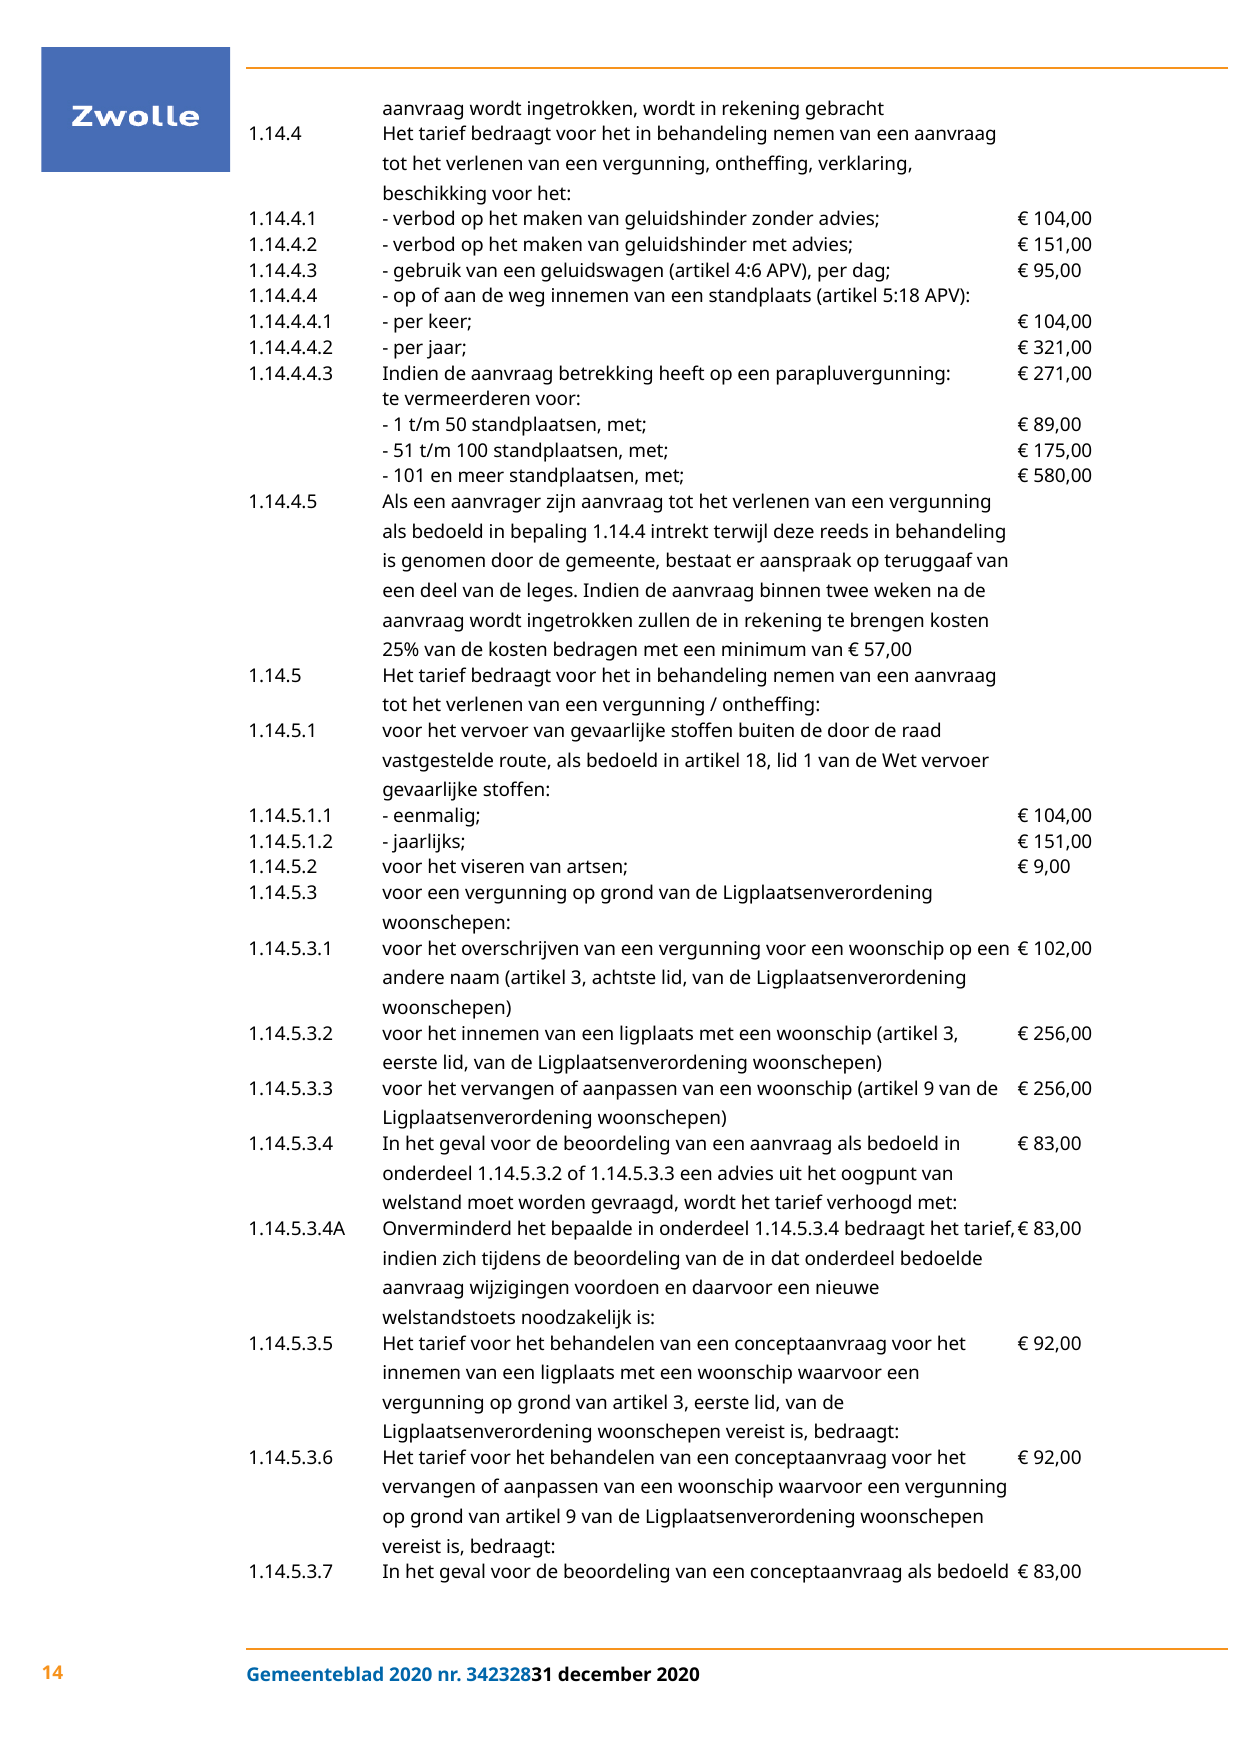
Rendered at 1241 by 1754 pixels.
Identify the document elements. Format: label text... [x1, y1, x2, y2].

table_cell € 175,00 [1018, 437, 1152, 463]
table_cell € 83,00 [1018, 1130, 1152, 1215]
table_cell 1.14.5.3.6 [248, 1444, 382, 1559]
table_cell 1.14.4.5 [248, 489, 382, 662]
table_cell 1.14.4.1 [248, 205, 382, 231]
table_cell € 92,00 [1018, 1330, 1152, 1444]
table_cell € 256,00 [1018, 1020, 1152, 1075]
table_cell [1018, 718, 1152, 802]
table_cell voor het overschrijven van een vergunning voor een woonschip op een andere naam (artikel 3, achtste lid, van de Ligplaatsenverordening woonschepen) [382, 935, 1017, 1020]
table_cell - 51 t/m 100 standplaatsen, met; [382, 437, 1017, 463]
table_cell 1.14.5.3.4 [248, 1130, 382, 1215]
table_cell - op of aan de weg innemen van een standplaats (artikel 5:18 APV): [382, 283, 1017, 308]
table_cell 1.14.5 [248, 662, 382, 717]
table_cell - eenmalig; [382, 802, 1017, 828]
table_cell Het tarief bedraagt voor het in behandeling nemen van een aanvraag tot het verlenen van een vergunning, ontheffing, verklaring, beschikking voor het: [382, 121, 1017, 205]
table_cell € 89,00 [1018, 411, 1152, 437]
table_cell 1.14.5.3.1 [248, 935, 382, 1020]
table_cell € 83,00 [1018, 1559, 1152, 1584]
table_cell [248, 95, 382, 121]
table_cell Het tarief voor het behandelen van een conceptaanvraag voor het innemen van een ligplaats met een woonschip waarvoor een vergunning op grond van artikel 3, eerste lid, van de Ligplaatsenverordening woonschepen vereist is, bedraagt: [382, 1330, 1017, 1444]
table_cell 1.14.4.4 [248, 283, 382, 308]
table_cell [1018, 662, 1152, 717]
table_cell Als een aanvrager zijn aanvraag tot het verlenen van een vergunning als bedoeld in bepaling 1.14.4 intrekt terwijl deze reeds in behandeling is genomen door de gemeente, bestaat er aanspraak op teruggaaf van een deel van de leges. Indien de aanvraag binnen twee weken na de aanvraag wordt ingetrokken zullen de in rekening te brengen kosten 25% van de kosten bedragen met een minimum van € 57,00 [382, 489, 1017, 662]
table_cell 1.14.5.3.2 [248, 1020, 382, 1075]
table_cell - per jaar; [382, 334, 1017, 360]
table_cell [1018, 283, 1152, 308]
table_cell - jaarlijks; [382, 828, 1017, 854]
table_cell [1018, 386, 1152, 411]
table_cell € 92,00 [1018, 1444, 1152, 1559]
table_cell voor het vervoer van gevaarlijke stoffen buiten de door de raad vastgestelde route, als bedoeld in artikel 18, lid 1 van de Wet vervoer gevaarlijke stoffen: [382, 718, 1017, 802]
table_cell € 95,00 [1018, 257, 1152, 283]
table_cell [1018, 95, 1152, 121]
table_cell € 9,00 [1018, 854, 1152, 879]
table_cell [248, 437, 382, 463]
table_cell € 104,00 [1018, 308, 1152, 334]
table_cell 1.14.4.4.3 [248, 360, 382, 386]
table_cell € 151,00 [1018, 231, 1152, 257]
table_cell 1.14.4 [248, 121, 382, 205]
table_cell Het tarief voor het behandelen van een conceptaanvraag voor het vervangen of aanpassen van een woonschip waarvoor een vergunning op grond van artikel 9 van de Ligplaatsenverordening woonschepen vereist is, bedraagt: [382, 1444, 1017, 1559]
table_cell - per keer; [382, 308, 1017, 334]
table_cell - gebruik van een geluidswagen (artikel 4:6 APV), per dag; [382, 257, 1017, 283]
table_cell 1.14.4.2 [248, 231, 382, 257]
table_cell [1018, 121, 1152, 205]
table_cell 1.14.5.3 [248, 880, 382, 935]
table_cell voor het vervangen of aanpassen van een woonschip (artikel 9 van de Ligplaatsenverordening woonschepen) [382, 1075, 1017, 1130]
table_cell - verbod op het maken van geluidshinder met advies; [382, 231, 1017, 257]
table_cell [1018, 880, 1152, 935]
table_cell 1.14.5.1.2 [248, 828, 382, 854]
table_cell 1.14.5.2 [248, 854, 382, 879]
table_cell € 256,00 [1018, 1075, 1152, 1130]
table_cell [248, 463, 382, 488]
table_cell 1.14.5.1.1 [248, 802, 382, 828]
table_cell € 83,00 [1018, 1215, 1152, 1330]
table_cell € 580,00 [1018, 463, 1152, 488]
table_cell [1018, 489, 1152, 662]
table_cell [248, 411, 382, 437]
table_cell In het geval voor de beoordeling van een conceptaanvraag als bedoeld [382, 1559, 1017, 1584]
table_cell voor een vergunning op grond van de Ligplaatsenverordening woonschepen: [382, 880, 1017, 935]
table_cell € 104,00 [1018, 802, 1152, 828]
table_cell 1.14.4.4.1 [248, 308, 382, 334]
table_cell 1.14.5.1 [248, 718, 382, 802]
table_cell - 101 en meer standplaatsen, met; [382, 463, 1017, 488]
table_cell [248, 386, 382, 411]
table_cell Onverminderd het bepaalde in onderdeel 1.14.5.3.4 bedraagt het tarief, indien zich tijdens de beoordeling van de in dat onderdeel bedoelde aanvraag wijzigingen voordoen en daarvoor een nieuwe welstandstoets noodzakelijk is: [382, 1215, 1017, 1330]
table_cell voor het viseren van artsen; [382, 854, 1017, 879]
table_cell 1.14.4.4.2 [248, 334, 382, 360]
table_cell € 102,00 [1018, 935, 1152, 1020]
table_cell 1.14.4.3 [248, 257, 382, 283]
table_cell € 151,00 [1018, 828, 1152, 854]
table_cell € 104,00 [1018, 205, 1152, 231]
table_cell € 321,00 [1018, 334, 1152, 360]
picture [41, 47, 231, 172]
table_cell 1.14.5.3.3 [248, 1075, 382, 1130]
table_cell 1.14.5.3.5 [248, 1330, 382, 1444]
table_cell te vermeerderen voor: [382, 386, 1017, 411]
table_cell 1.14.5.3.7 [248, 1559, 382, 1584]
table_cell - 1 t/m 50 standplaatsen, met; [382, 411, 1017, 437]
table_cell aanvraag wordt ingetrokken, wordt in rekening gebracht [382, 95, 1017, 121]
table_cell 1.14.5.3.4A [248, 1215, 382, 1330]
table_cell Indien de aanvraag betrekking heeft op een parapluvergunning: [382, 360, 1017, 386]
table_cell - verbod op het maken van geluidshinder zonder advies; [382, 205, 1017, 231]
table_cell Het tarief bedraagt voor het in behandeling nemen van een aanvraag tot het verlenen van een vergunning / ontheffing: [382, 662, 1017, 717]
table_cell voor het innemen van een ligplaats met een woonschip (artikel 3, eerste lid, van de Ligplaatsenverordening woonschepen) [382, 1020, 1017, 1075]
table_cell In het geval voor de beoordeling van een aanvraag als bedoeld in onderdeel 1.14.5.3.2 of 1.14.5.3.3 een advies uit het oogpunt van welstand moet worden gevraagd, wordt het tarief verhoogd met: [382, 1130, 1017, 1215]
table_cell € 271,00 [1018, 360, 1152, 386]
